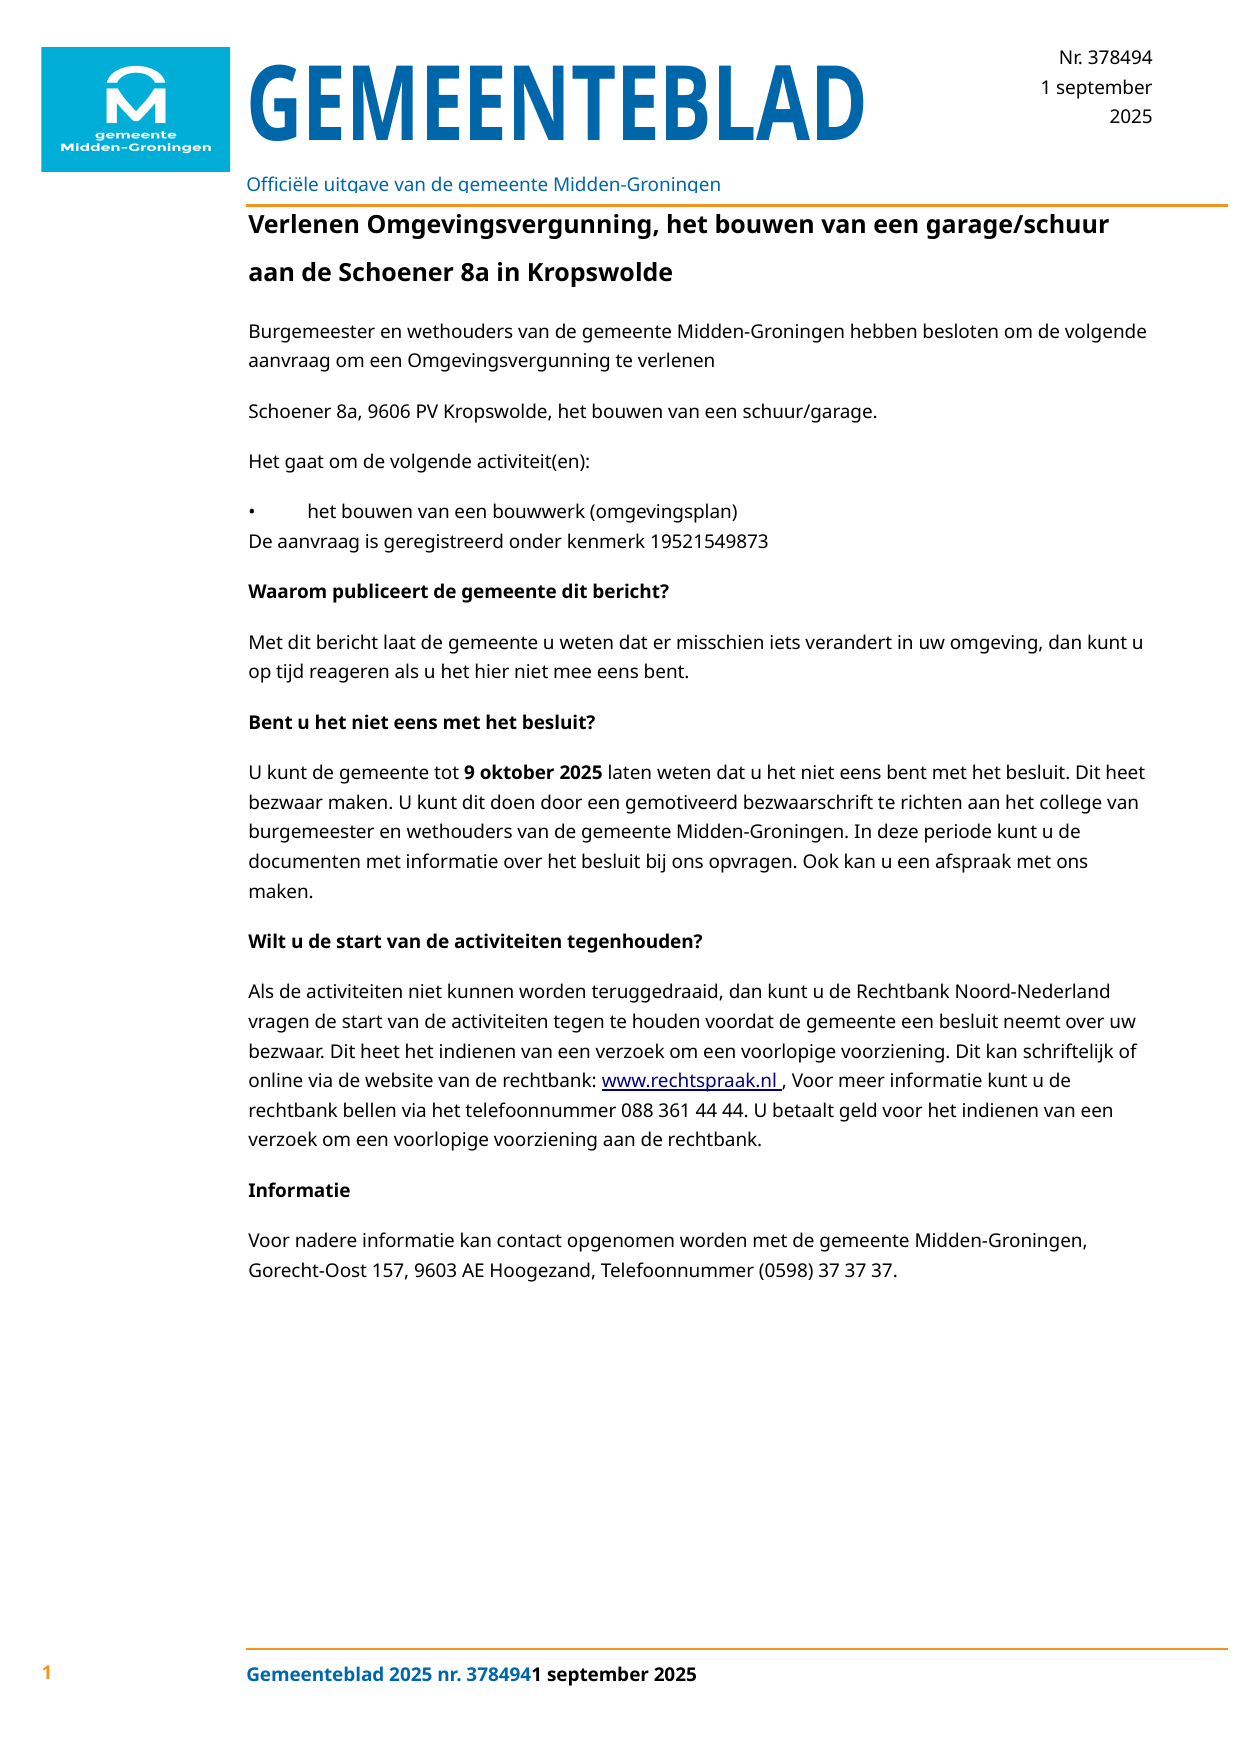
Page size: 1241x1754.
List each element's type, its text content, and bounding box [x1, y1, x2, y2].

text Het gaat om de volgende activiteit(en): [248, 448, 1152, 474]
text Waarom publiceert de gemeente dit bericht? [248, 579, 1152, 604]
text Verlenen Omgevingsvergunning, het bouwen van een garage/schuur aan de Schoener 8a in Kropswolde [248, 207, 1152, 288]
text U kunt de gemeente tot 9 oktober 2025 laten weten dat u het niet eens bent met het besluit. Dit heet bezwaar maken. U kunt dit doen door een gemotiveerd bezwaarschrift te richten aan het college van burgemeester en wethouders van de gemeente Midden-Groningen. In deze periode kunt u de documenten met informatie over het besluit bij ons opvragen. Ook kan u een afspraak met ons maken. [248, 759, 1152, 904]
text Schoener 8a, 9606 PV Kropswolde, het bouwen van een schuur/garage. [248, 398, 1152, 424]
text Wilt u de start van de activiteiten tegenhouden? [248, 928, 1152, 954]
text Met dit bericht laat de gemeente u weten dat er misschien iets verandert in uw omgeving, dan kunt u op tijd reageren als u het hier niet mee eens bent. [248, 629, 1152, 684]
text Bent u het niet eens met het besluit? [248, 709, 1152, 735]
picture [184, 146, 190, 153]
text De aanvraag is geregistreerd onder kenmerk 19521549873 [248, 528, 1152, 554]
text Informatie [248, 1177, 1152, 1203]
text Als de activiteiten niet kunnen worden teruggedraaid, dan kunt u de Rechtbank Noord-Nederland vragen de start van de activiteiten tegen te houden voordat de gemeente een besluit neemt over uw bezwaar. Dit heet het indienen van een verzoek om een voorlopige voorziening. Dit kan schriftelijk of online via de website van de rechtbank: www.rechtspraak.nl , Voor meer informatie kunt u de rechtbank bellen via het telefoonnummer 088 361 44 44. U betaalt geld voor het indienen van een verzoek om een voorlopige voorziening aan de rechtbank. [248, 979, 1152, 1152]
text Voor nadere informatie kan contact opgenomen worden met de gemeente Midden-Groningen, Gorecht-Oost 157, 9603 AE Hoogezand, Telefoonnummer (0598) 37 37 37. [248, 1227, 1152, 1283]
picture [108, 66, 164, 82]
text Burgemeester en wethouders van de gemeente Midden-Groningen hebben besloten om de volgende aanvraag om een Omgevingsvergunning te verlenen [248, 318, 1152, 373]
picture [107, 89, 165, 122]
list het bouwen van een bouwwerk (omgevingsplan) [248, 499, 1152, 524]
